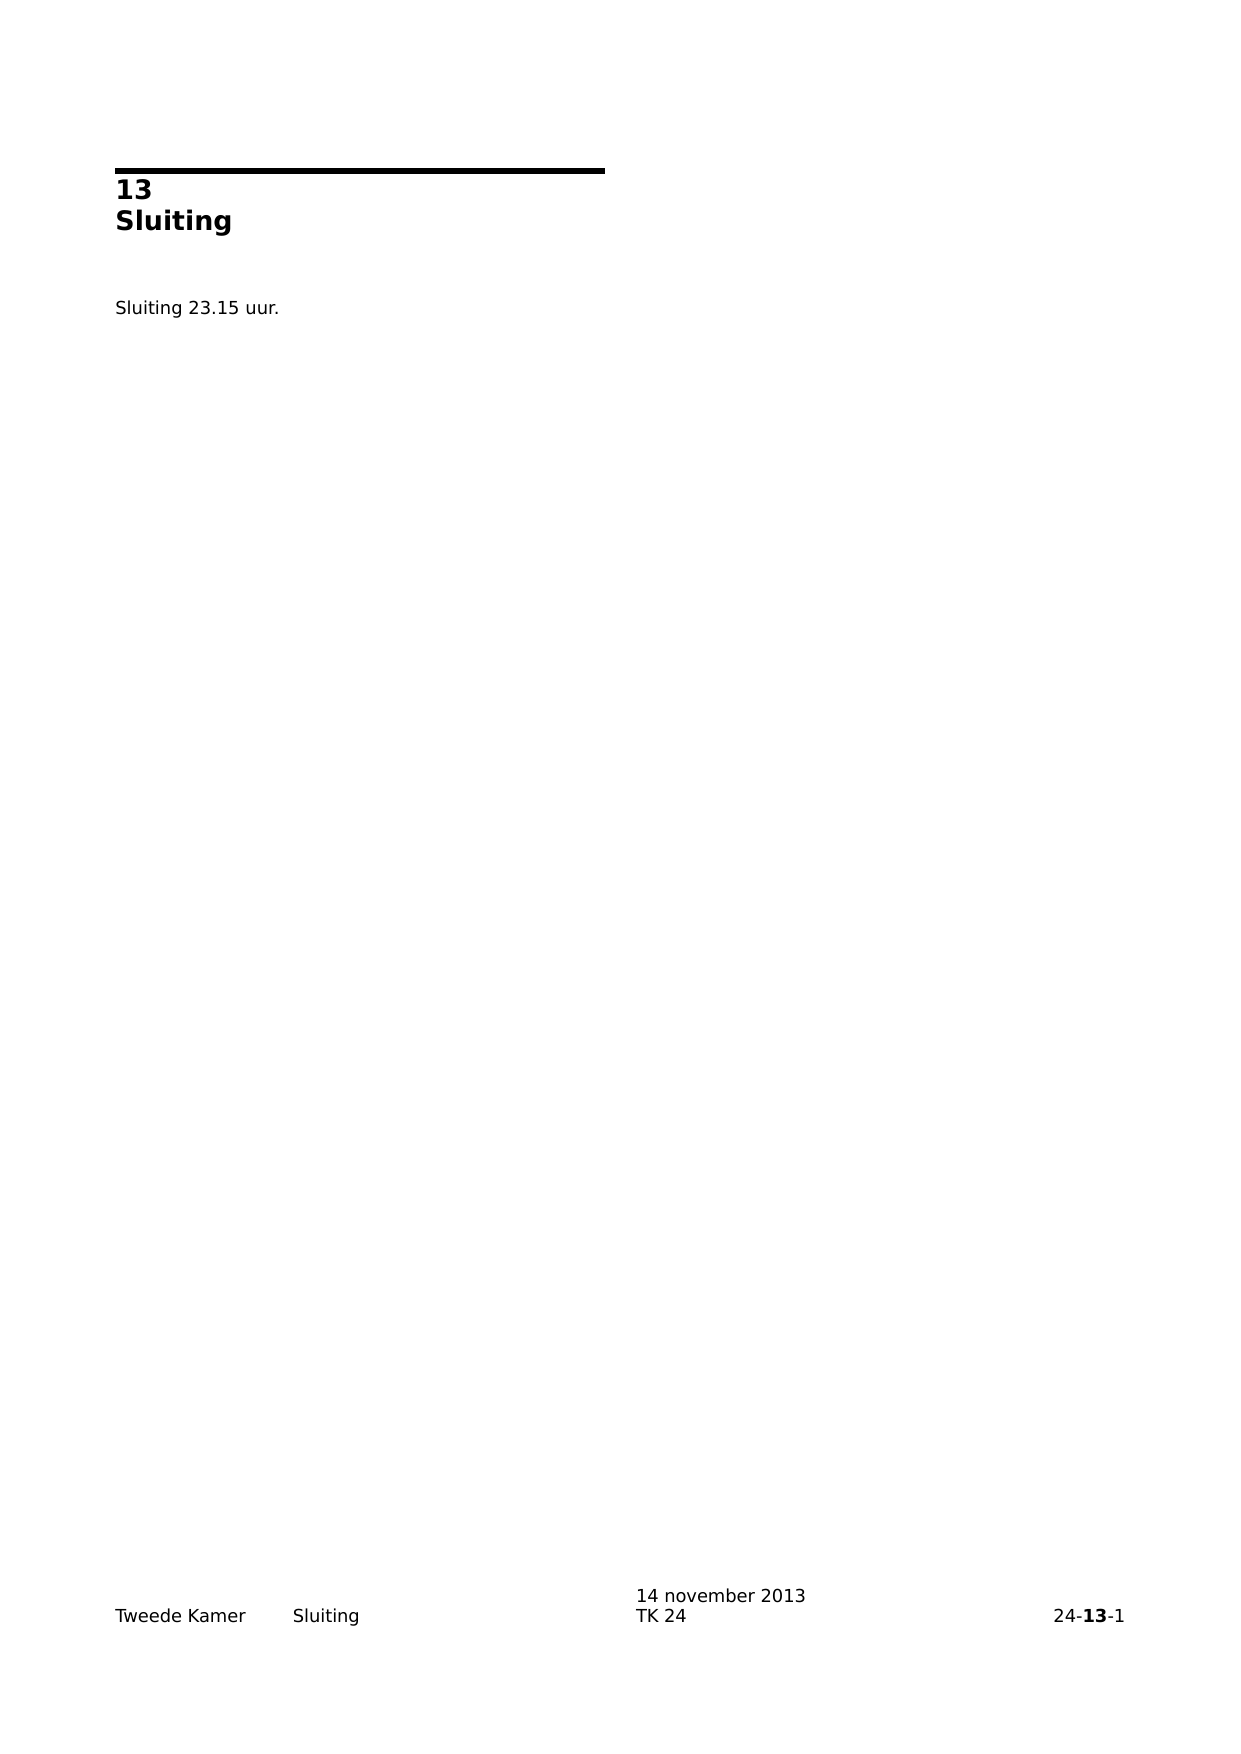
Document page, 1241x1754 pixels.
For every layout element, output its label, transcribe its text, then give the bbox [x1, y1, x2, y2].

text Sluiting 23.15 uur. [115, 298, 605, 318]
title 13 Sluiting [115, 174, 605, 237]
